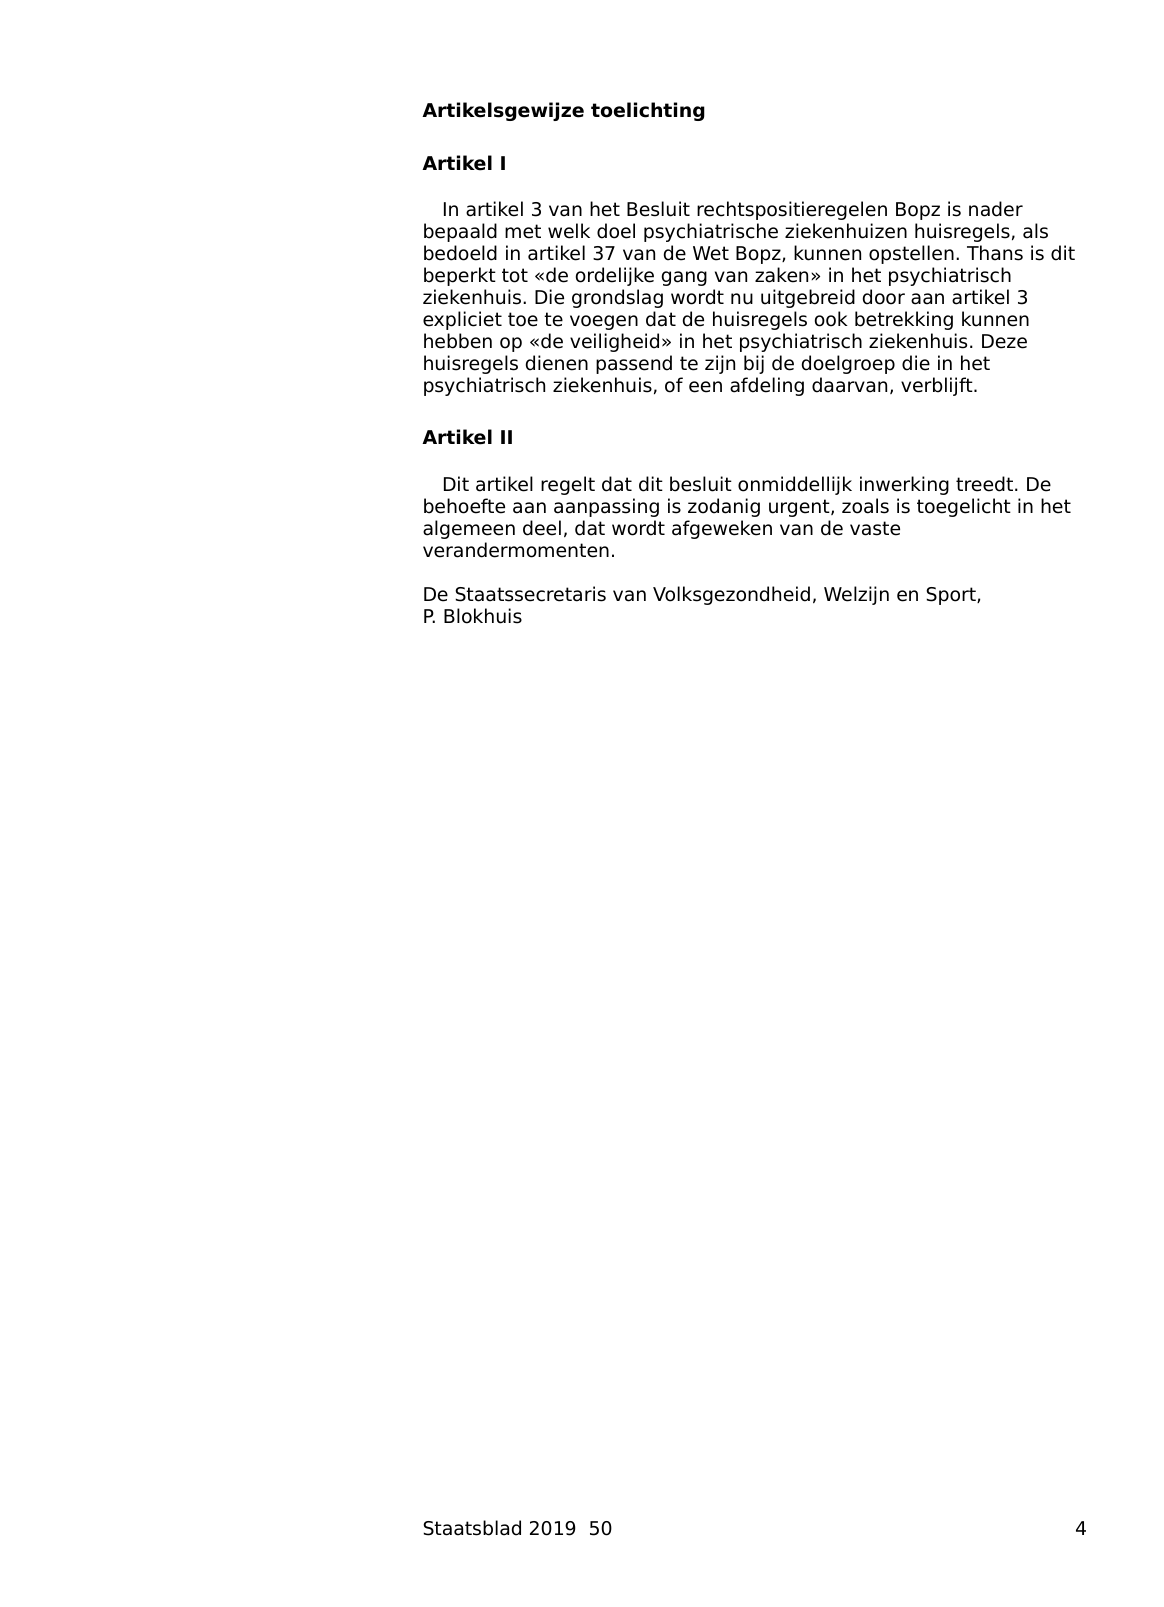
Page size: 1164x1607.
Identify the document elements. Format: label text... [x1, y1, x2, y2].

subtitle Artikel I [422, 152, 1087, 174]
text Dit artikel regelt dat dit besluit onmiddellijk inwerking treedt. De behoefte aan aanpassing is zodanig urgent, zoals is toegelicht in het algemeen deel, dat wordt afgeweken van de vaste verandermomenten. [422, 474, 1087, 562]
subtitle Artikelsgewijze toelichting [422, 100, 1087, 122]
text In artikel 3 van het Besluit rechtspositieregelen Bopz is nader bepaald met welk doel psychiatrische ziekenhuizen huisregels, als bedoeld in artikel 37 van de Wet Bopz, kunnen opstellen. Thans is dit beperkt tot «de ordelijke gang van zaken» in het psychiatrisch ziekenhuis. Die grondslag wordt nu uitgebreid door aan artikel 3 expliciet toe te voegen dat de huisregels ook betrekking kunnen hebben op «de veiligheid» in het psychiatrisch ziekenhuis. Deze huisregels dienen passend te zijn bij de doelgroep die in het psychiatrisch ziekenhuis, of een afdeling daarvan, verblijft. [422, 199, 1087, 397]
text De Staatssecretaris van Volksgezondheid, Welzijn en Sport, P. Blokhuis [422, 584, 1087, 628]
subtitle Artikel II [422, 427, 1087, 449]
